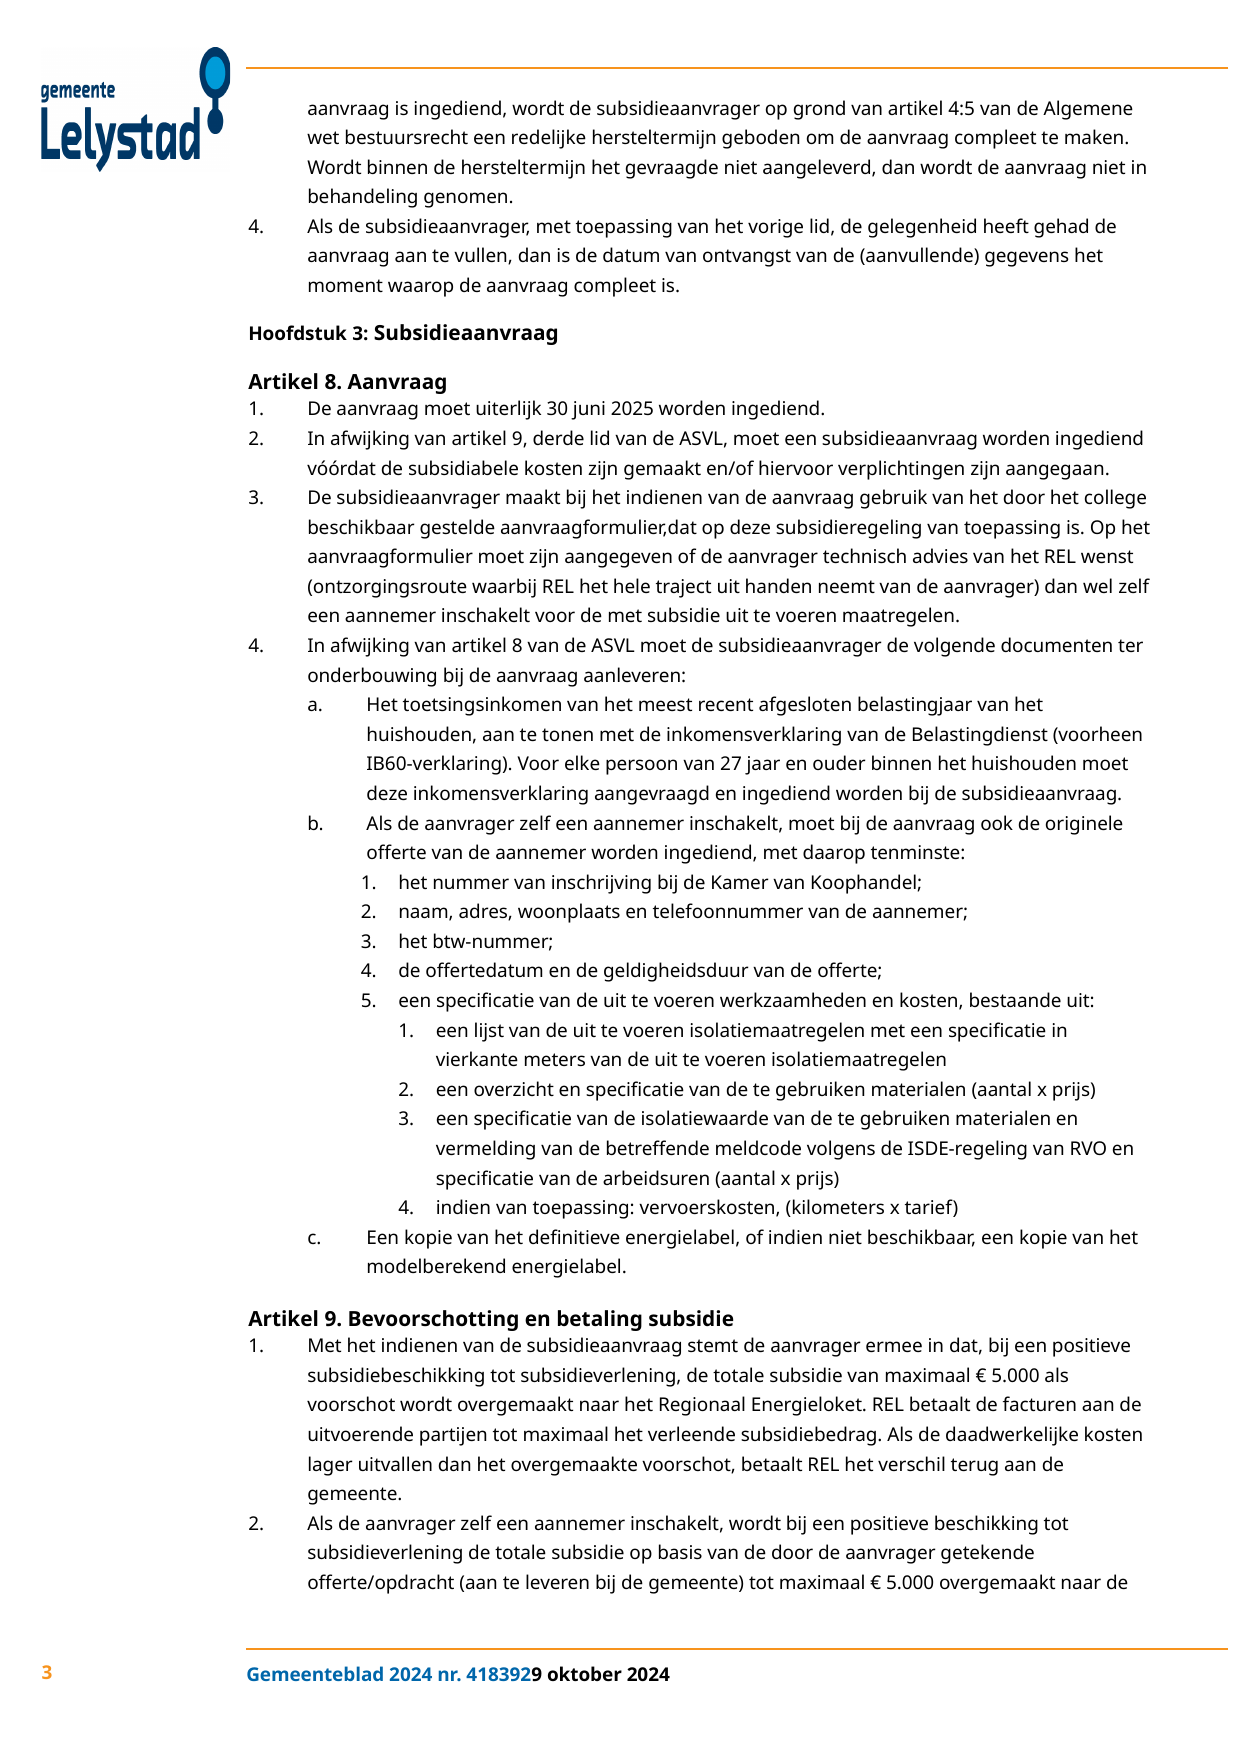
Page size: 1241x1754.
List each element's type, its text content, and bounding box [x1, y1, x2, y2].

list indien van toepassing: vervoerskosten, (kilometers x tarief) [398, 1194, 1152, 1220]
list een specificatie van de isolatiewaarde van de te gebruiken materialen en vermelding van de betreffende meldcode volgens de ISDE-regeling van RVO en specificatie van de arbeidsuren (aantal x prijs) [398, 1106, 1152, 1191]
text Artikel 8. Aanvraag [248, 367, 1152, 396]
list Als de aanvrager zelf een aannemer inschakelt, wordt bij een positieve beschikking tot subsidieverlening de totale subsidie op basis van de door de aanvrager getekende offerte/opdracht (aan te leveren bij de gemeente) tot maximaal € 5.000 overgemaakt naar de [248, 1510, 1152, 1595]
list aanvraag is ingediend, wordt de subsidieaanvrager op grond van artikel 4:5 van de Algemene wet bestuursrecht een redelijke hersteltermijn geboden om de aanvraag compleet te maken. Wordt binnen de hersteltermijn het gevraagde niet aangeleverd, dan wordt de aanvraag niet in behandeling genomen. [248, 95, 1152, 209]
list Als de subsidieaanvrager, met toepassing van het vorige lid, de gelegenheid heeft gehad de aanvraag aan te vullen, dan is de datum van ontvangst van de (aanvullende) gegevens het moment waarop de aanvraag compleet is. [248, 213, 1152, 298]
list Met het indienen van de subsidieaanvraag stemt de aanvrager ermee in dat, bij een positieve subsidiebeschikking tot subsidieverlening, de totale subsidie van maximaal € 5.000 als voorschot wordt overgemaakt naar het Regionaal Energieloket. REL betaalt de facturen aan de uitvoerende partijen tot maximaal het verleende subsidiebedrag. Als de daadwerkelijke kosten lager uitvallen dan het overgemaakte voorschot, betaalt REL het verschil terug aan de gemeente. [248, 1332, 1152, 1506]
list Het toetsingsinkomen van het meest recent afgesloten belastingjaar van het huishouden, aan te tonen met de inkomensverklaring van de Belastingdienst (voorheen IB60-verklaring). Voor elke persoon van 27 jaar en ouder binnen het huishouden moet deze inkomensverklaring aangevraagd en ingediend worden bij de subsidieaanvraag. [307, 691, 1152, 806]
list De subsidieaanvrager maakt bij het indienen van de aanvraag gebruik van het door het college beschikbaar gestelde aanvraagformulier,dat op deze subsidieregeling van toepassing is. Op het aanvraagformulier moet zijn aangegeven of de aanvrager technisch advies van het REL wenst (ontzorgingsroute waarbij REL het hele traject uit handen neemt van de aanvrager) dan wel zelf een aannemer inschakelt voor de met subsidie uit te voeren maatregelen. [248, 484, 1152, 628]
list het btw-nummer; [361, 928, 1152, 954]
list De aanvraag moet uiterlijk 30 juni 2025 worden ingediend. [248, 396, 1152, 421]
list Als de aanvrager zelf een aannemer inschakelt, moet bij de aanvraag ook de originele offerte van de aannemer worden ingediend, met daarop tenminste: [307, 810, 1152, 865]
text Artikel 9. Bevoorschotting en betaling subsidie [248, 1304, 1152, 1332]
list een lijst van de uit te voeren isolatiemaatregelen met een specificatie in vierkante meters van de uit te voeren isolatiemaatregelen [398, 1017, 1152, 1072]
list de offertedatum en de geldigheidsduur van de offerte; [361, 958, 1152, 983]
list In afwijking van artikel 9, derde lid van de ASVL, moet een subsidieaanvraag worden ingediend vóórdat de subsidiabele kosten zijn gemaakt en/of hiervoor verplichtingen zijn aangegaan. [248, 425, 1152, 481]
list een overzicht en specificatie van de te gebruiken materialen (aantal x prijs) [398, 1076, 1152, 1102]
list In afwijking van artikel 8 van de ASVL moet de subsidieaanvrager de volgende documenten ter onderbouwing bij de aanvraag aanleveren: [248, 632, 1152, 688]
picture [41, 47, 231, 172]
list naam, adres, woonplaats en telefoonnummer van de aannemer; [361, 898, 1152, 924]
text Hoofdstuk 3: Subsidieaanvraag [248, 318, 1152, 346]
list Een kopie van het definitieve energielabel, of indien niet beschikbaar, een kopie van het modelberekend energielabel. [307, 1224, 1152, 1279]
list het nummer van inschrijving bij de Kamer van Koophandel; [361, 869, 1152, 895]
list een specificatie van de uit te voeren werkzaamheden en kosten, bestaande uit: [361, 987, 1152, 1013]
